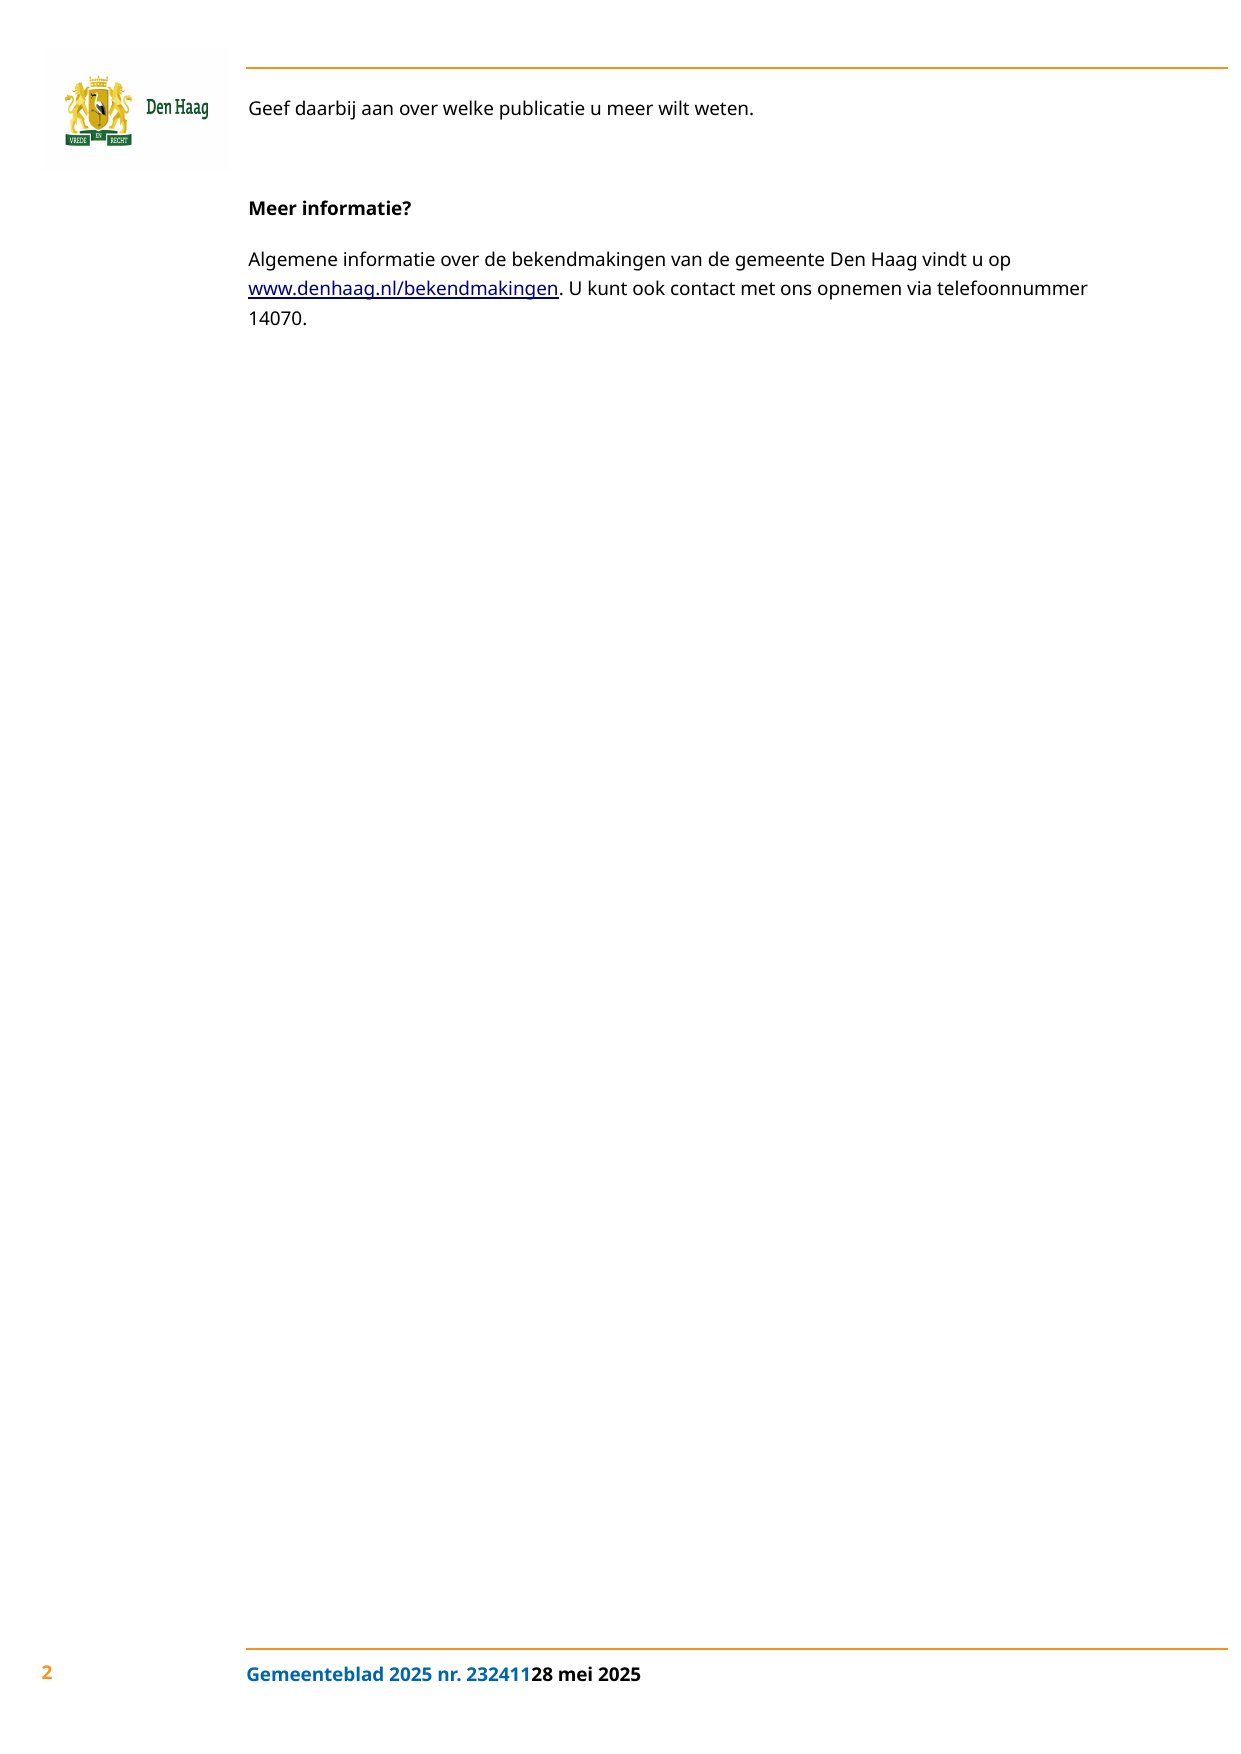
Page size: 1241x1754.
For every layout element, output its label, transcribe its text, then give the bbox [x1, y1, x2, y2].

text Algemene informatie over de bekendmakingen van de gemeente Den Haag vindt u op www.denhaag.nl/bekendmakingen. U kunt ook contact met ons opnemen via telefoonnummer 14070. [248, 246, 1152, 331]
picture [41, 47, 231, 172]
text Geef daarbij aan over welke publicatie u meer wilt weten. [248, 95, 1152, 121]
text Meer informatie? [248, 196, 1152, 221]
